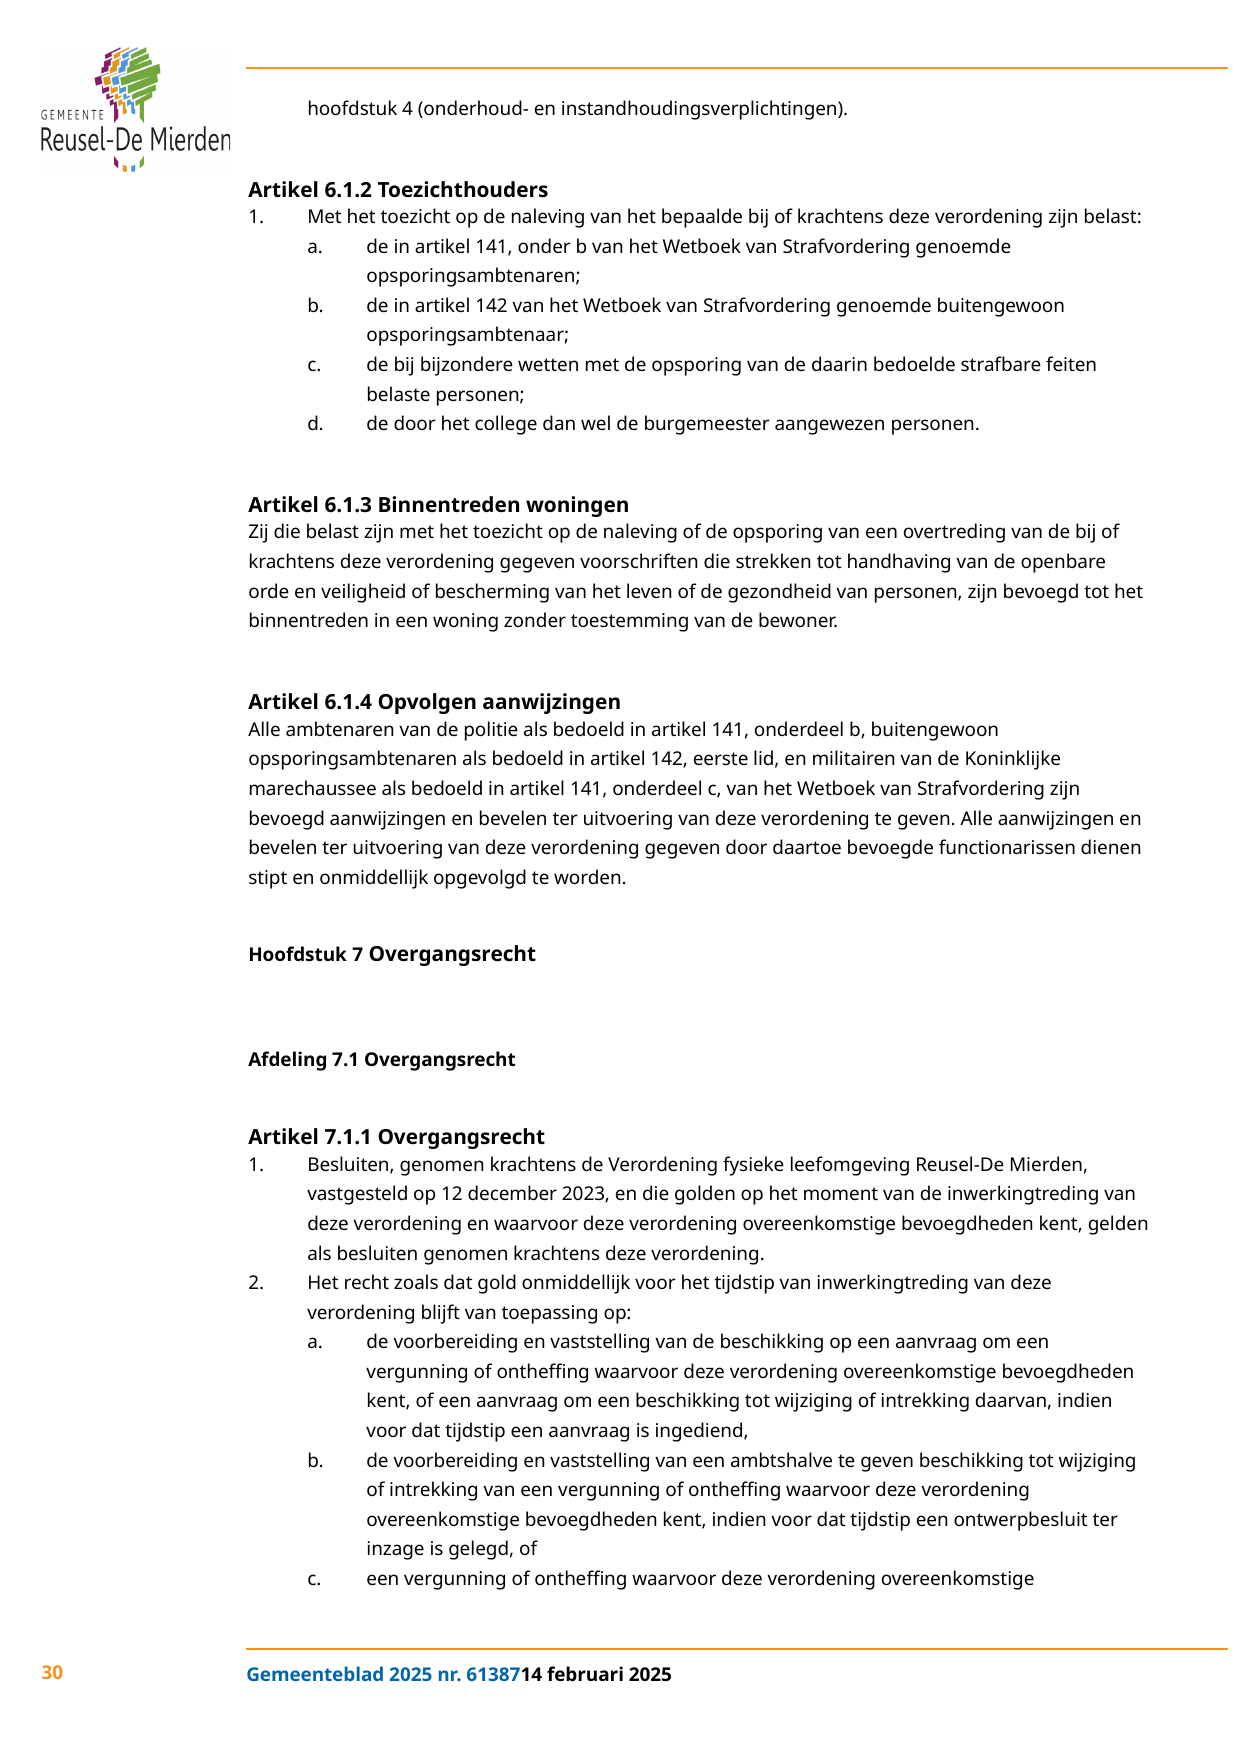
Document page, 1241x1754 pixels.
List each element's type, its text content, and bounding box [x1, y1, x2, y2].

text Hoofdstuk 7 Overgangsrecht [248, 939, 1152, 967]
list de door het college dan wel de burgemeester aangewezen personen. [307, 410, 1152, 436]
list de voorbereiding en vaststelling van een ambtshalve te geven beschikking tot wijziging of intrekking van een vergunning of ontheffing waarvoor deze verordening overeenkomstige bevoegdheden kent, indien voor dat tijdstip een ontwerpbesluit ter inzage is gelegd, of [307, 1447, 1152, 1561]
text Afdeling 7.1 Overgangsrecht [248, 1046, 1152, 1072]
list de in artikel 142 van het Wetboek van Strafvordering genoemde buitengewoon opsporingsambtenaar; [307, 292, 1152, 347]
list hoofdstuk 4 (onderhoud- en instandhoudingsverplichtingen). [248, 95, 1152, 121]
list Besluiten, genomen krachtens de Verordening fysieke leefomgeving Reusel-De Mierden, vastgesteld op 12 december 2023, en die golden op het moment van de inwerkingtreding van deze verordening en waarvoor deze verordening overeenkomstige bevoegdheden kent, gelden als besluiten genomen krachtens deze verordening. [248, 1151, 1152, 1265]
list Met het toezicht op de naleving van het bepaalde bij of krachtens deze verordening zijn belast: [248, 203, 1152, 229]
picture [41, 47, 231, 172]
list de in artikel 141, onder b van het Wetboek van Strafvordering genoemde opsporingsambtenaren; [307, 233, 1152, 288]
list de bij bijzondere wetten met de opsporing van de daarin bedoelde strafbare feiten belaste personen; [307, 351, 1152, 406]
text Artikel 6.1.3 Binnentreden woningen [248, 490, 1152, 519]
list Het recht zoals dat gold onmiddellijk voor het tijdstip van inwerkingtreding van deze verordening blijft van toepassing op: [248, 1269, 1152, 1324]
text Alle ambtenaren van de politie als bedoeld in artikel 141, onderdeel b, buitengewoon opsporingsambtenaren als bedoeld in artikel 142, eerste lid, en militairen van de Koninklijke marechaussee als bedoeld in artikel 141, onderdeel c, van het Wetboek van Strafvordering zijn bevoegd aanwijzingen en bevelen ter uitvoering van deze verordening te geven. Alle aanwijzingen en bevelen ter uitvoering van deze verordening gegeven door daartoe bevoegde functionarissen dienen stipt en onmiddellijk opgevolgd te worden. [248, 716, 1152, 889]
text Artikel 6.1.4 Opvolgen aanwijzingen [248, 687, 1152, 716]
text Artikel 7.1.1 Overgangsrecht [248, 1122, 1152, 1151]
text Artikel 6.1.2 Toezichthouders [248, 175, 1152, 203]
list een vergunning of ontheffing waarvoor deze verordening overeenkomstige [307, 1565, 1152, 1591]
text Zij die belast zijn met het toezicht op de naleving of de opsporing van een overtreding van de bij of krachtens deze verordening gegeven voorschriften die strekken tot handhaving van de openbare orde en veiligheid of bescherming van het leven of de gezondheid van personen, zijn bevoegd tot het binnentreden in een woning zonder toestemming van de bewoner. [248, 519, 1152, 633]
list de voorbereiding en vaststelling van de beschikking op een aanvraag om een vergunning of ontheffing waarvoor deze verordening overeenkomstige bevoegdheden kent, of een aanvraag om een beschikking tot wijziging of intrekking daarvan, indien voor dat tijdstip een aanvraag is ingediend, [307, 1328, 1152, 1443]
